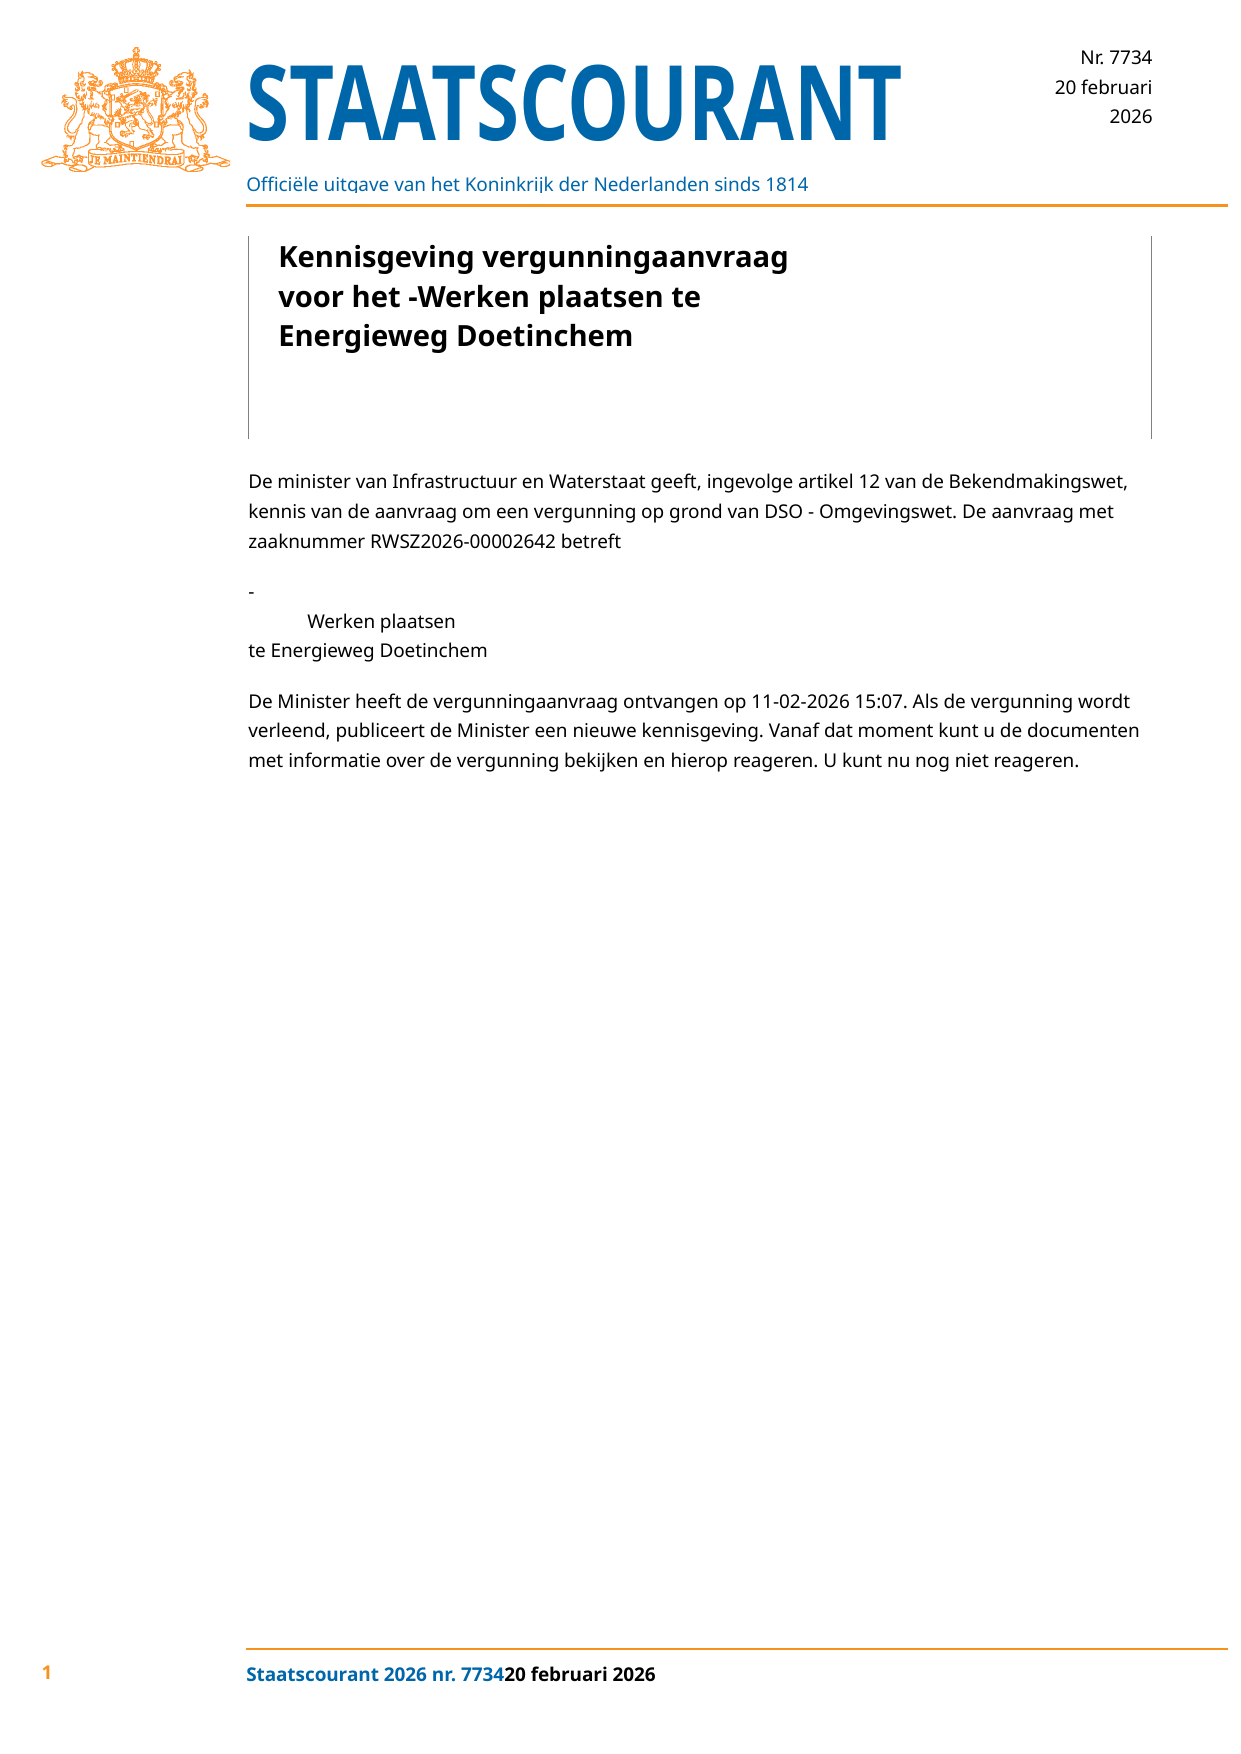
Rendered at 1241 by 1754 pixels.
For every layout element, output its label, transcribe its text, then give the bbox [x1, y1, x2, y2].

table_header [850, 236, 912, 413]
text te Energieweg Doetinchem [248, 637, 1152, 663]
text De minister van Infrastructuur en Waterstaat geeft, ingevolge artikel 12 van de Bekendmakingswet, kennis van de aanvraag om een vergunning op grond van DSO - Omgevingswet. De aanvraag met zaaknummer RWSZ2026-00002642 betreft [248, 469, 1152, 553]
picture [41, 47, 231, 172]
text De Minister heeft de vergunningaanvraag ontvangen op 11-02-2026 15:07. Als de vergunning wordt verleend, publiceert de Minister een nieuwe kennisgeving. Vanaf dat moment kunt u de documenten met informatie over de vergunning bekijken en hierop reageren. U kunt nu nog niet reageren. [248, 688, 1152, 773]
table_header [1090, 236, 1151, 413]
picture [912, 236, 1090, 414]
table_header [850, 414, 1151, 439]
table_header Kennisgeving vergunningaanvraag voor het -Werken plaatsen te Energieweg Doetinchem [249, 236, 850, 439]
list Werken plaatsen [248, 608, 1152, 633]
